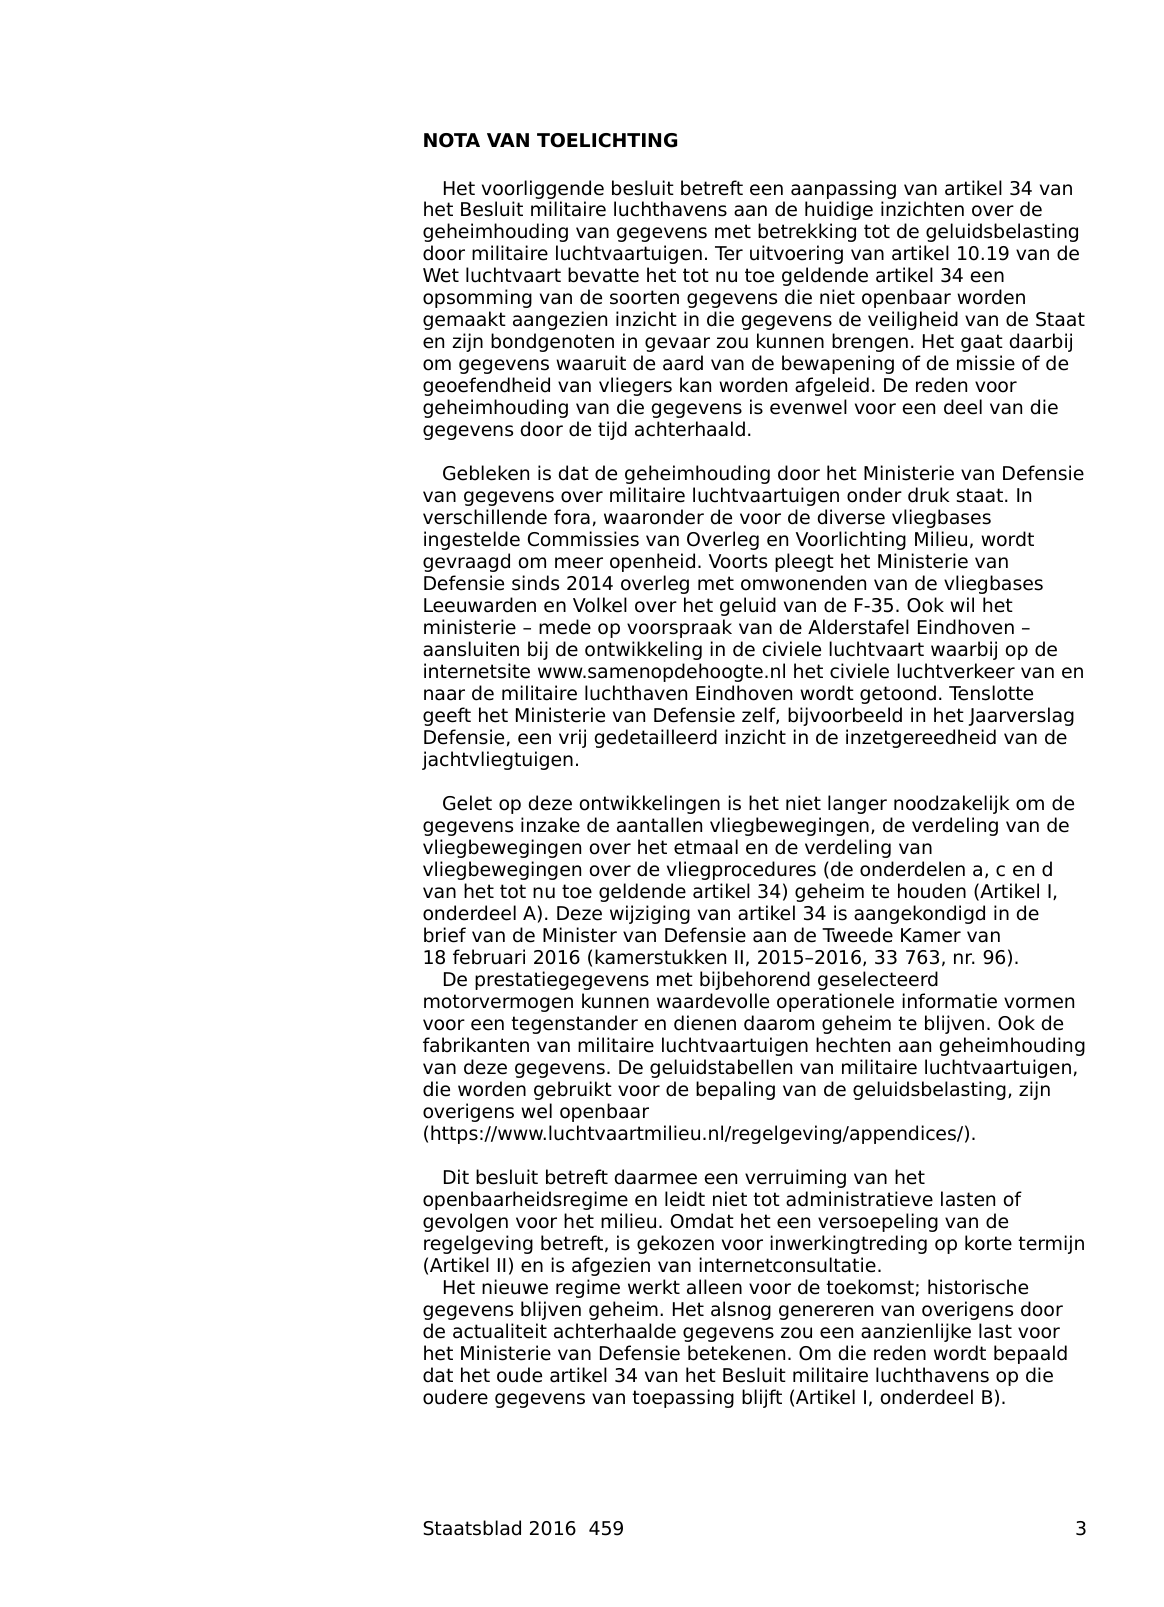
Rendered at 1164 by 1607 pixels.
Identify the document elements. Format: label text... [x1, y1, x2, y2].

text Dit besluit betreft daarmee een verruiming van het openbaarheidsregime en leidt niet tot administratieve lasten of gevolgen voor het milieu. Omdat het een versoepeling van de regelgeving betreft, is gekozen voor inwerkingtreding op korte termijn (Artikel II) en is afgezien van internetconsultatie. [422, 1167, 1087, 1277]
text Het voorliggende besluit betreft een aanpassing van artikel 34 van het Besluit militaire luchthavens aan de huidige inzichten over de geheimhouding van gegevens met betrekking tot de geluidsbelasting door militaire luchtvaartuigen. Ter uitvoering van artikel 10.19 van de Wet luchtvaart bevatte het tot nu toe geldende artikel 34 een opsomming van de soorten gegevens die niet openbaar worden gemaakt aangezien inzicht in die gegevens de veiligheid van de Staat en zijn bondgenoten in gevaar zou kunnen brengen. Het gaat daarbij om gegevens waaruit de aard van de bewapening of de missie of de geoefendheid van vliegers kan worden afgeleid. De reden voor geheimhouding van die gegevens is evenwel voor een deel van die gegevens door de tijd achterhaald. [422, 177, 1087, 441]
subtitle NOTA VAN TOELICHTING [422, 130, 1087, 152]
text Het nieuwe regime werkt alleen voor de toekomst; historische gegevens blijven geheim. Het alsnog genereren van overigens door de actualiteit achterhaalde gegevens zou een aanzienlijke last voor het Ministerie van Defensie betekenen. Om die reden wordt bepaald dat het oude artikel 34 van het Besluit militaire luchthavens op die oudere gegevens van toepassing blijft (Artikel I, onderdeel B). [422, 1277, 1087, 1409]
text De prestatiegegevens met bijbehorend geselecteerd motorvermogen kunnen waardevolle operationele informatie vormen voor een tegenstander en dienen daarom geheim te blijven. Ook de fabrikanten van militaire luchtvaartuigen hechten aan geheimhouding van deze gegevens. De geluidstabellen van militaire luchtvaartuigen, die worden gebruikt voor de bepaling van de geluidsbelasting, zijn overigens wel openbaar (https://www.luchtvaartmilieu.nl/regelgeving/appendices/). [422, 969, 1087, 1145]
text Gelet op deze ontwikkelingen is het niet langer noodzakelijk om de gegevens inzake de aantallen vliegbewegingen, de verdeling van de vliegbewegingen over het etmaal en de verdeling van vliegbewegingen over de vliegprocedures (de onderdelen a, c en d van het tot nu toe geldende artikel 34) geheim te houden (Artikel I, onderdeel A). Deze wijziging van artikel 34 is aangekondigd in de brief van de Minister van Defensie aan de Tweede Kamer van 18 februari 2016 (kamerstukken II, 2015–2016, 33 763, nr. 96). [422, 793, 1087, 969]
text Gebleken is dat de geheimhouding door het Ministerie van Defensie van gegevens over militaire luchtvaartuigen onder druk staat. In verschillende fora, waaronder de voor de diverse vliegbases ingestelde Commissies van Overleg en Voorlichting Milieu, wordt gevraagd om meer openheid. Voorts pleegt het Ministerie van Defensie sinds 2014 overleg met omwonenden van de vliegbases Leeuwarden en Volkel over het geluid van de F-35. Ook wil het ministerie – mede op voorspraak van de Alderstafel Eindhoven – aansluiten bij de ontwikkeling in de civiele luchtvaart waarbij op de internetsite www.samenopdehoogte.nl het civiele luchtverkeer van en naar de militaire luchthaven Eindhoven wordt getoond. Tenslotte geeft het Ministerie van Defensie zelf, bijvoorbeeld in het Jaarverslag Defensie, een vrij gedetailleerd inzicht in de inzetgereedheid van de jachtvliegtuigen. [422, 463, 1087, 771]
